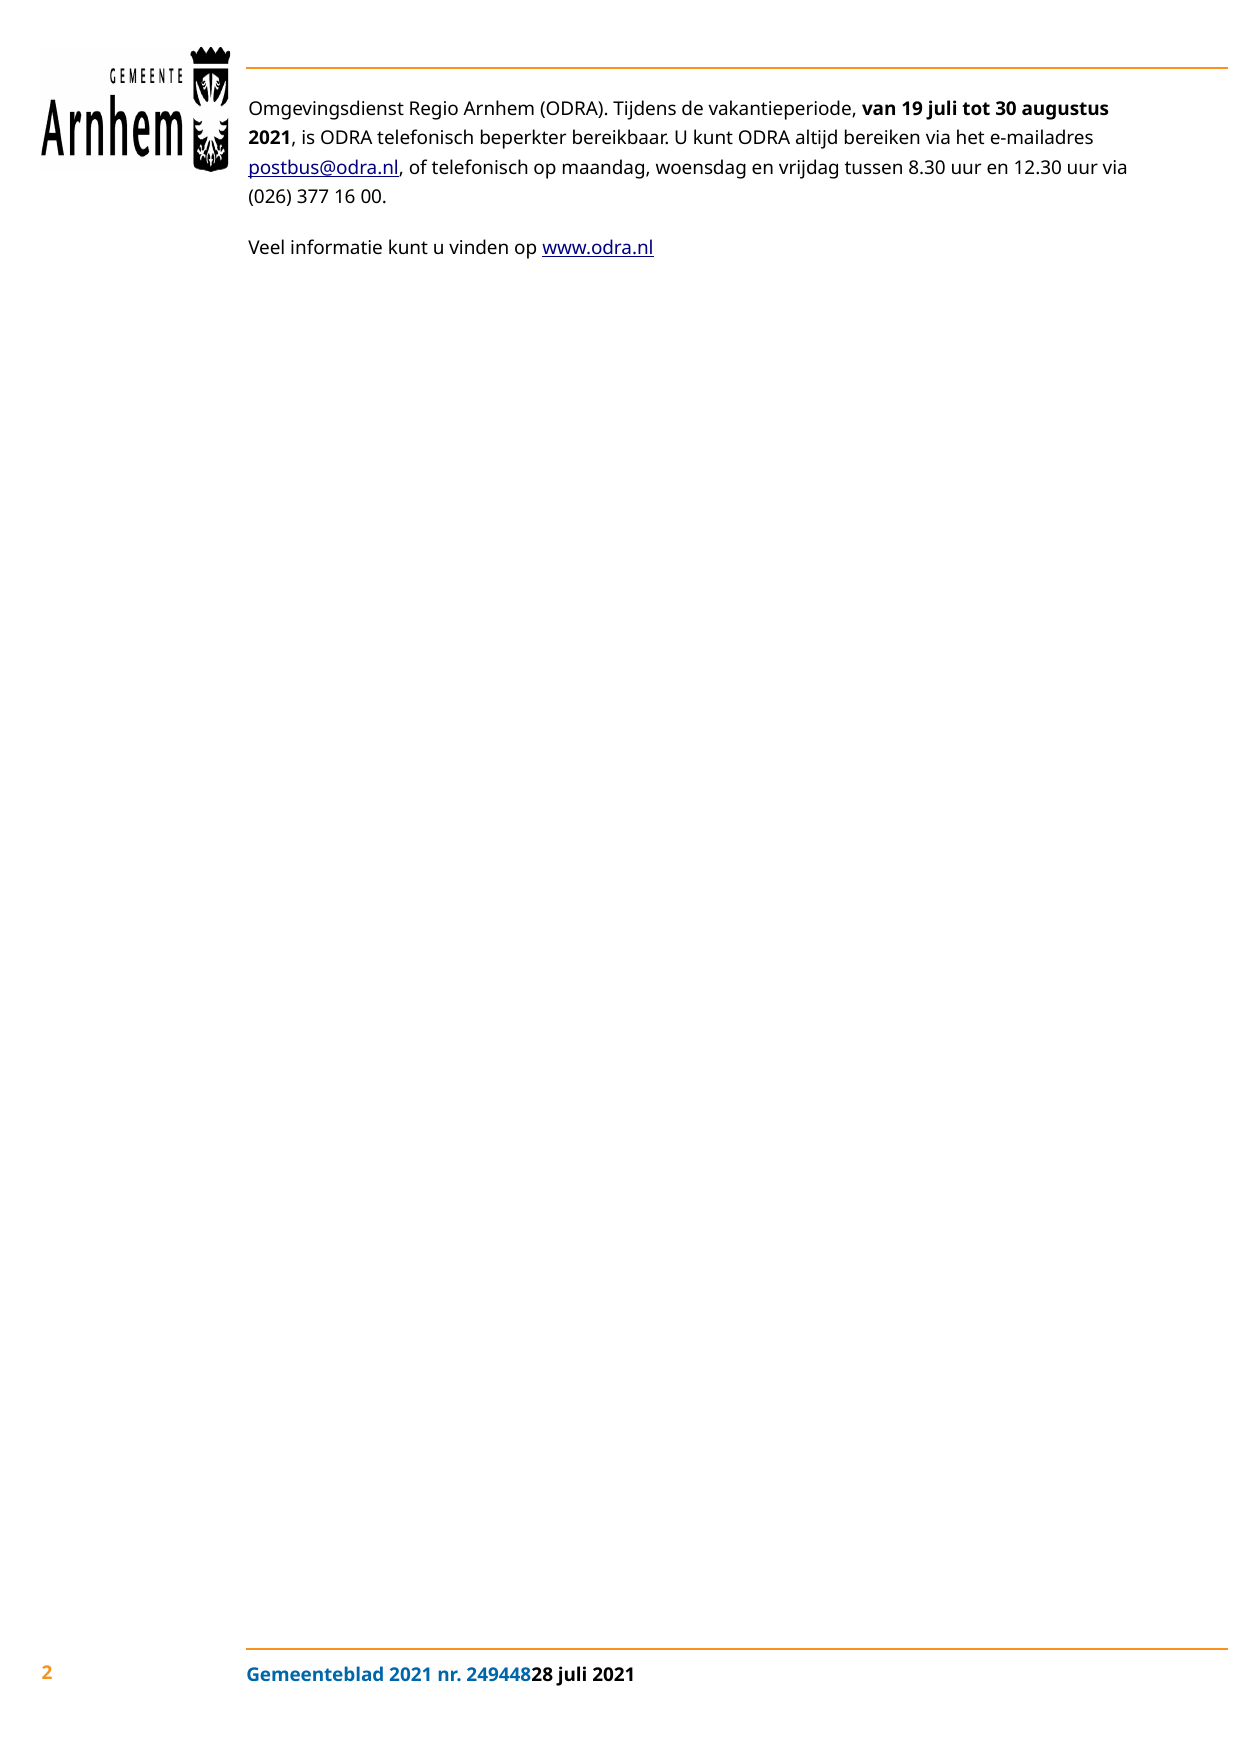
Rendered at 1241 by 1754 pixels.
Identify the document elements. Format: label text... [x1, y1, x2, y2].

text Veel informatie kunt u vinden op www.odra.nl [248, 234, 1152, 260]
text Omgevingsdienst Regio Arnhem (ODRA). Tijdens de vakantieperiode, van 19 juli tot 30 augustus 2021, is ODRA telefonisch beperkter bereikbaar. U kunt ODRA altijd bereiken via het e-mailadres postbus@odra.nl, of telefonisch op maandag, woensdag en vrijdag tussen 8.30 uur en 12.30 uur via (026) 377 16 00. [248, 95, 1152, 209]
picture [41, 47, 231, 172]
